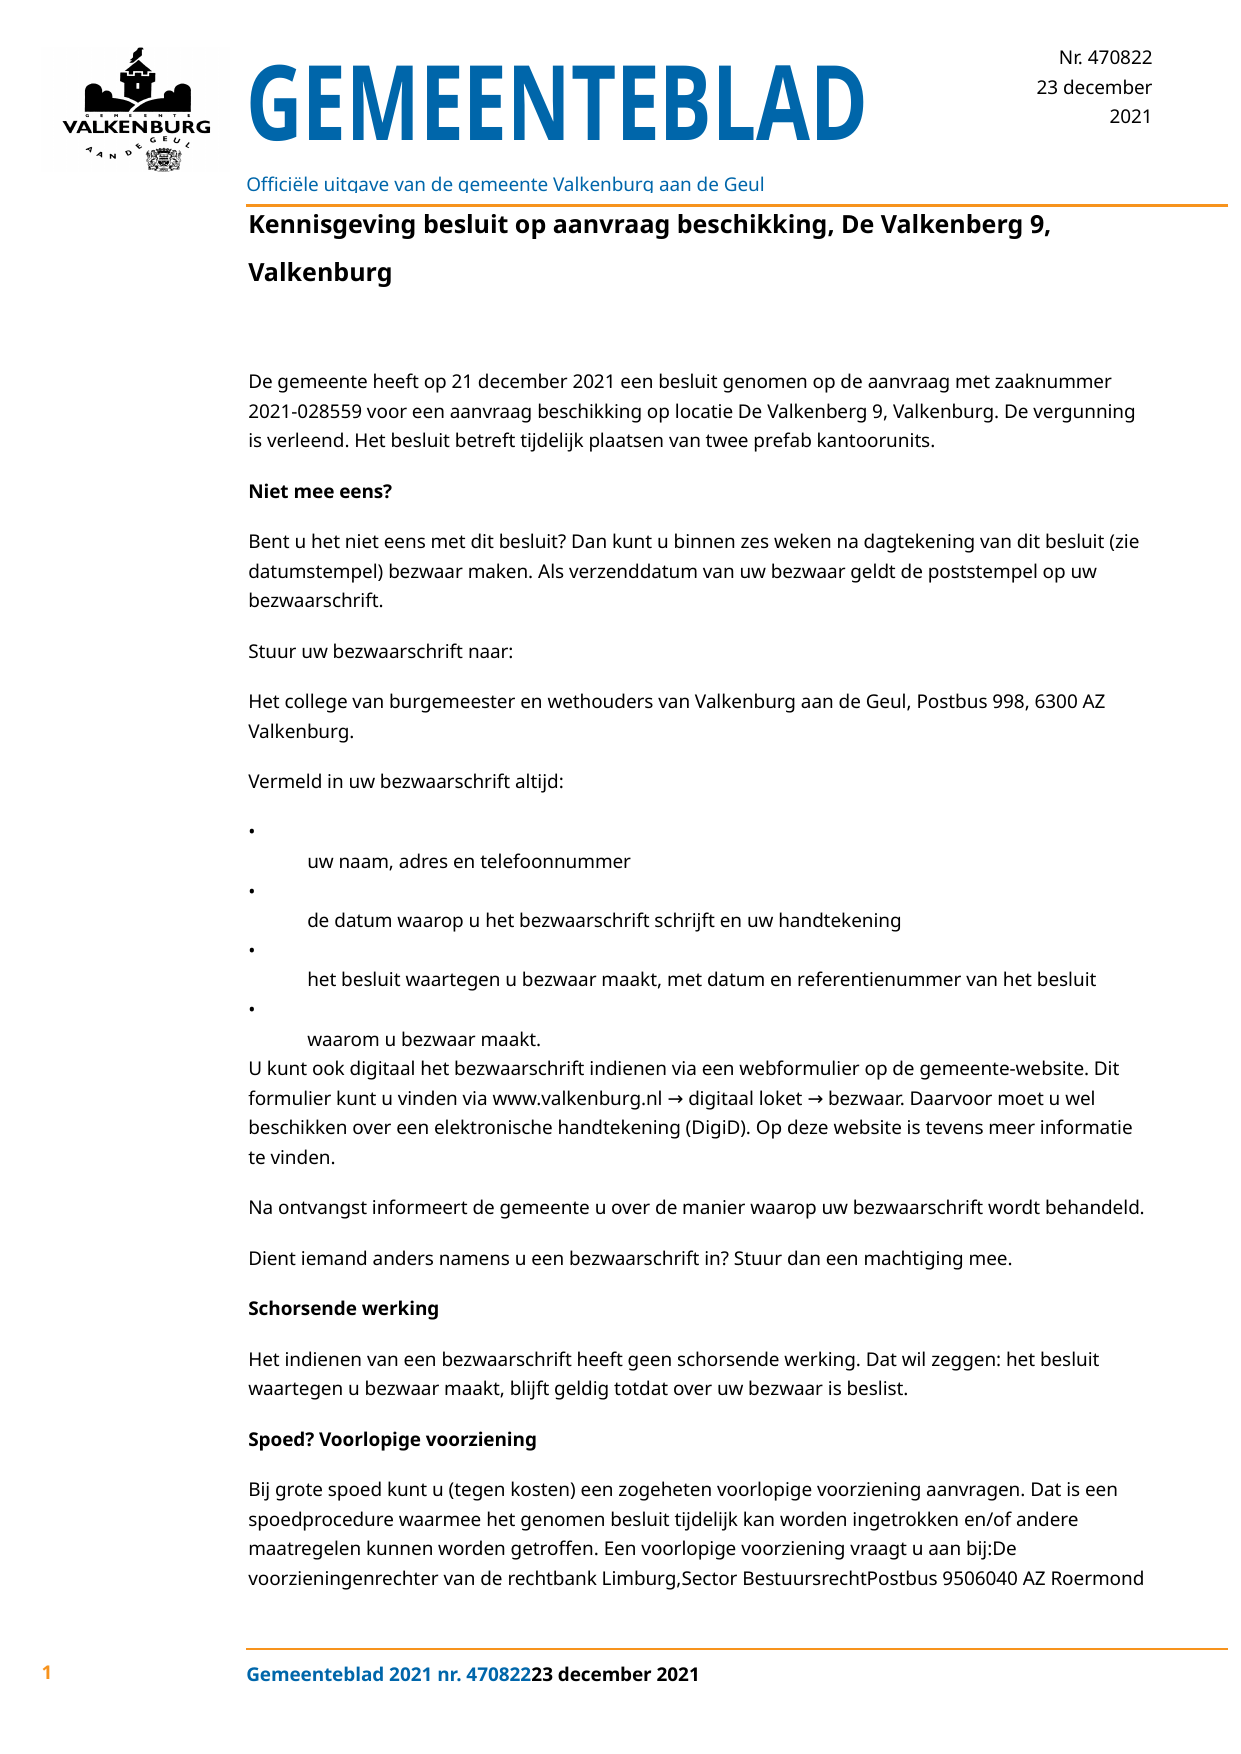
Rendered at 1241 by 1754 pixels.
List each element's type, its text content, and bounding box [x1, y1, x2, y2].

text Schorsende werking [248, 1295, 1152, 1321]
text Niet mee eens? [248, 478, 1152, 504]
text Het college van burgemeester en wethouders van Valkenburg aan de Geul, Postbus 998, 6300 AZ Valkenburg. [248, 688, 1152, 744]
text Het indienen van een bezwaarschrift heeft geen schorsende werking. Dat wil zeggen: het besluit waartegen u bezwaar maakt, blijft geldig totdat over uw bezwaar is beslist. [248, 1346, 1152, 1401]
text Dient iemand anders namens u een bezwaarschrift in? Stuur dan een machtiging mee. [248, 1245, 1152, 1271]
text De gemeente heeft op 21 december 2021 een besluit genomen op de aanvraag met zaaknummer 2021-028559 voor een aanvraag beschikking op locatie De Valkenberg 9, Valkenburg. De vergunning is verleend. Het besluit betreft tijdelijk plaatsen van twee prefab kantoorunits. [248, 368, 1152, 453]
text Kennisgeving besluit op aanvraag beschikking, De Valkenberg 9, Valkenburg [248, 207, 1152, 288]
text Spoed? Voorlopige voorziening [248, 1426, 1152, 1452]
text Bent u het niet eens met dit besluit? Dan kunt u binnen zes weken na dagtekening van dit besluit (zie datumstempel) bezwaar maken. Als verzenddatum van uw bezwaar geldt de poststempel op uw bezwaarschrift. [248, 528, 1152, 613]
text Na ontvangst informeert de gemeente u over de manier waarop uw bezwaarschrift wordt behandeld. [248, 1194, 1152, 1220]
list waarom u bezwaar maakt. [248, 1026, 1152, 1052]
text Stuur uw bezwaarschrift naar: [248, 638, 1152, 664]
list het besluit waartegen u bezwaar maakt, met datum en referentienummer van het besluit [248, 967, 1152, 992]
list de datum waarop u het bezwaarschrift schrijft en uw handtekening [248, 907, 1152, 933]
text U kunt ook digitaal het bezwaarschrift indienen via een webformulier op de gemeente-website. Dit formulier kunt u vinden via www.valkenburg.nl → digitaal loket → bezwaar. Daarvoor moet u wel beschikken over een elektronische handtekening (DigiD). Op deze website is tevens meer informatie te vinden. [248, 1055, 1152, 1170]
text Vermeld in uw bezwaarschrift altijd: [248, 768, 1152, 794]
text Bij grote spoed kunt u (tegen kosten) een zogeheten voorlopige voorziening aanvragen. Dat is een spoedprocedure waarmee het genomen besluit tijdelijk kan worden ingetrokken en/of andere maatregelen kunnen worden getroffen. Een voorlopige voorziening vraagt u aan bij:De voorzieningenrechter van de rechtbank Limburg,Sector BestuursrechtPostbus 9506040 AZ Roermond [248, 1476, 1152, 1591]
list uw naam, adres en telefoonnummer [248, 848, 1152, 874]
picture [41, 47, 231, 172]
